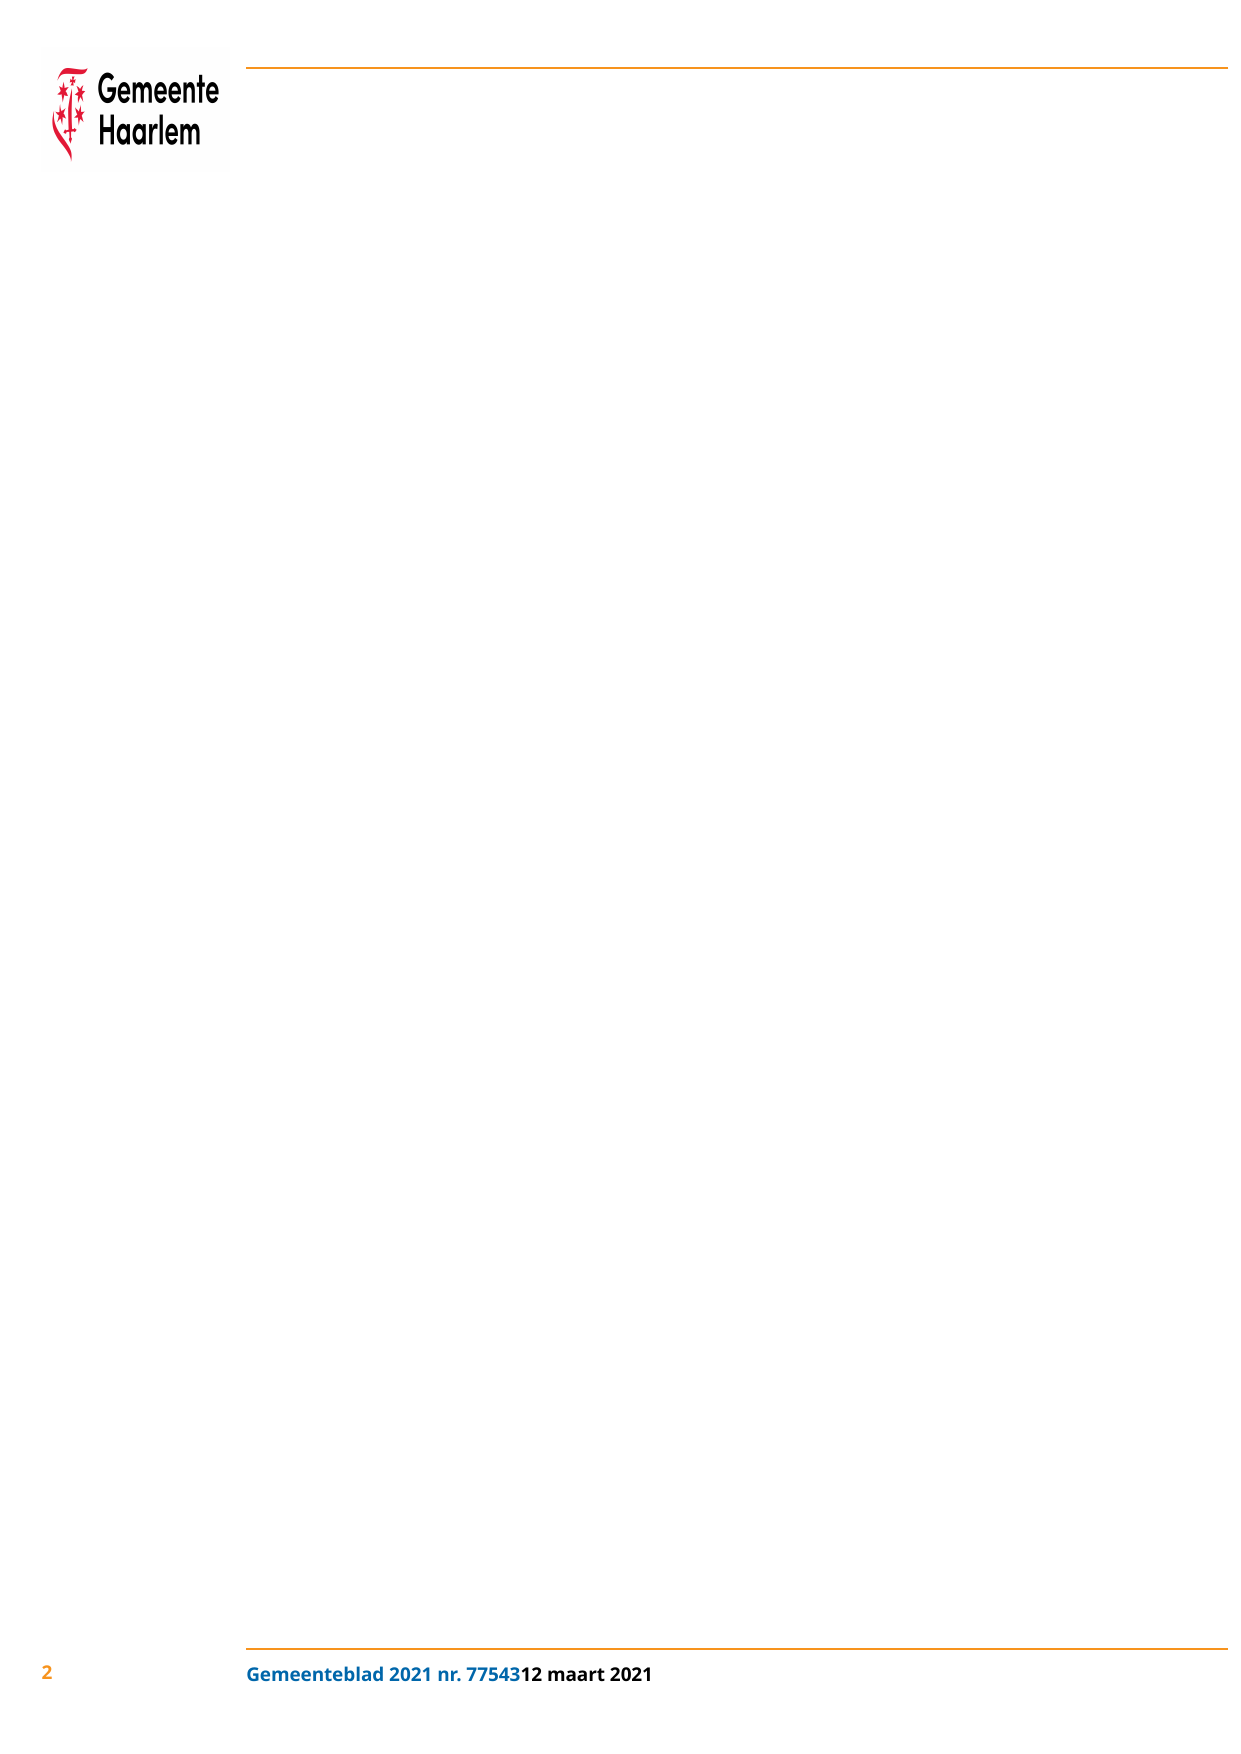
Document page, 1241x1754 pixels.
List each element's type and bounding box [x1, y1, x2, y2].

picture [41, 47, 231, 172]
